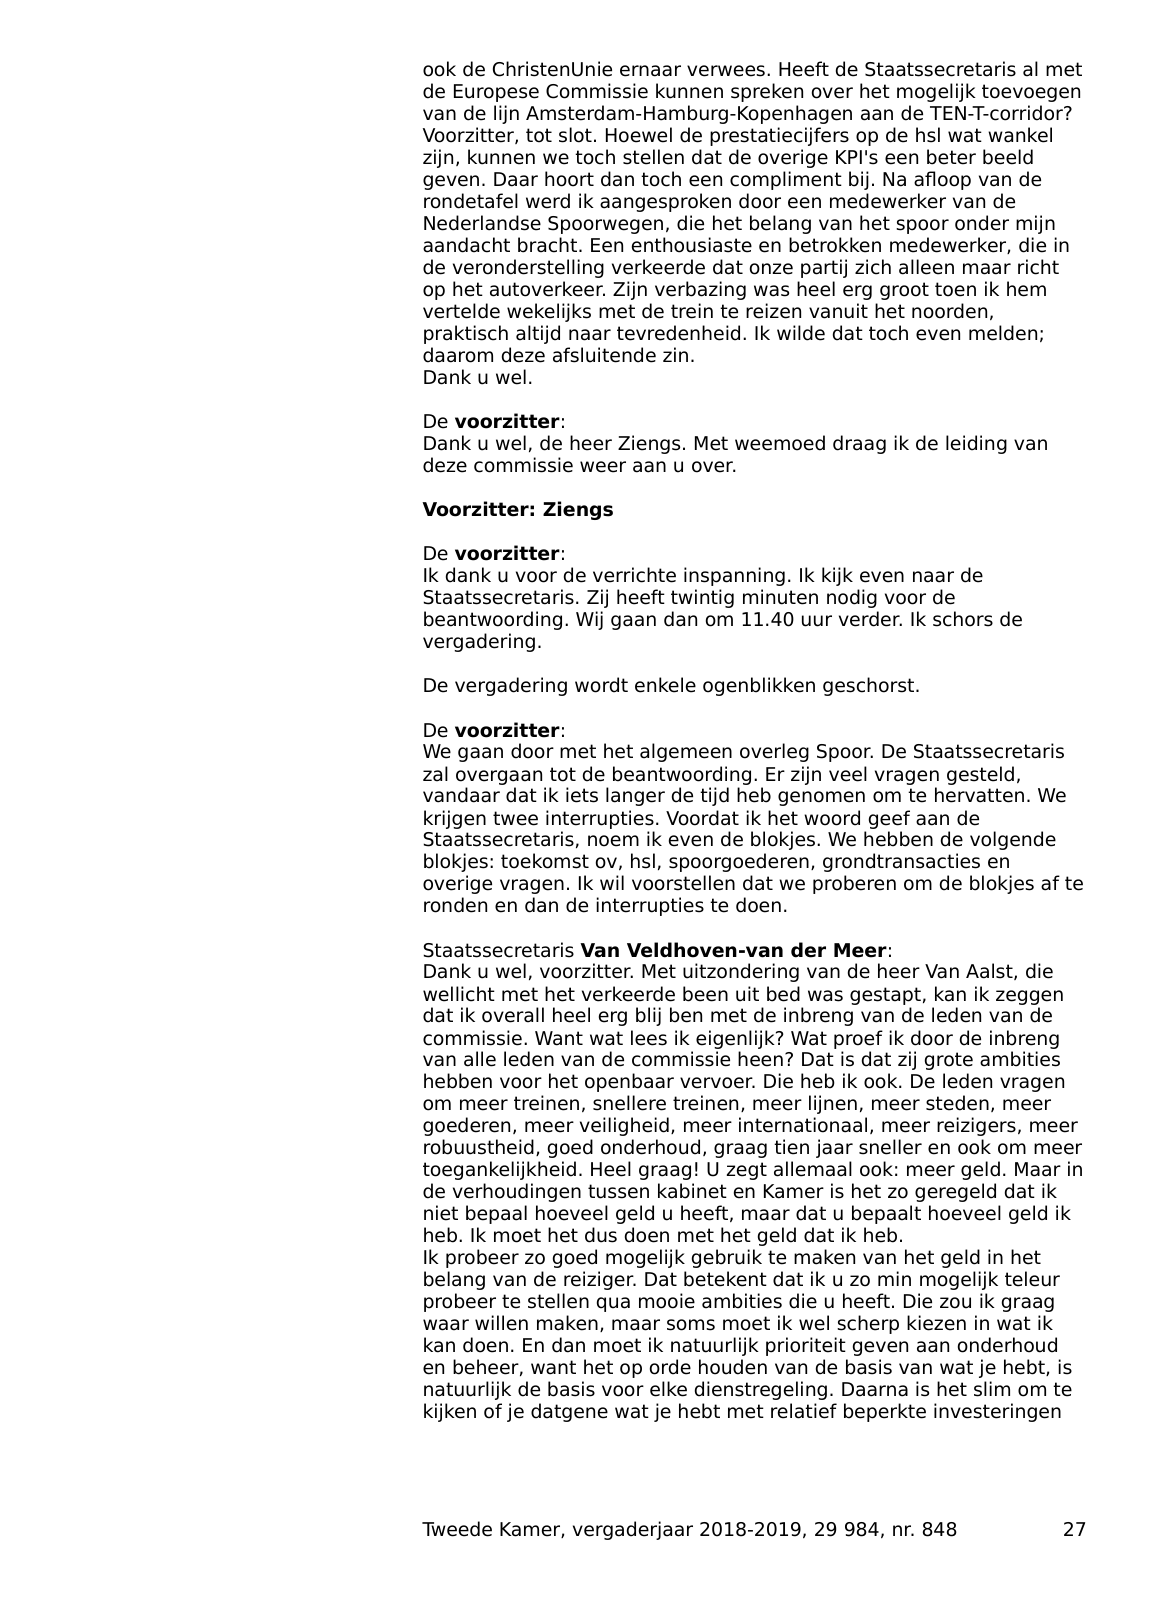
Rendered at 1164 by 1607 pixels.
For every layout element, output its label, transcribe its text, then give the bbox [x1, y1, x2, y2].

text Dank u wel, de heer Ziengs. Met weemoed draag ik de leiding van deze commissie weer aan u over. [422, 433, 1087, 477]
text Ik dank u voor de verrichte inspanning. Ik kijk even naar de Staatssecretaris. Zij heeft twintig minuten nodig voor de beantwoording. Wij gaan dan om 11.40 uur verder. Ik schors de vergadering. [422, 565, 1087, 653]
text De vergadering wordt enkele ogenblikken geschorst. [422, 675, 1087, 697]
text Dank u wel. [422, 367, 1087, 389]
text De voorzitter: [422, 719, 1087, 741]
text Staatssecretaris Van Veldhoven-van der Meer: [422, 939, 1087, 961]
text We gaan door met het algemeen overleg Spoor. De Staatssecretaris zal overgaan tot de beantwoording. Er zijn veel vragen gesteld, vandaar dat ik iets langer de tijd heb genomen om te hervatten. We krijgen twee interrupties. Voordat ik het woord geef aan de Staatssecretaris, noem ik even de blokjes. We hebben de volgende blokjes: toekomst ov, hsl, spoorgoederen, grondtransacties en overige vragen. Ik wil voorstellen dat we proberen om de blokjes af te ronden en dan de interrupties te doen. [422, 741, 1087, 917]
text Dank u wel, voorzitter. Met uitzondering van de heer Van Aalst, die wellicht met het verkeerde been uit bed was gestapt, kan ik zeggen dat ik overall heel erg blij ben met de inbreng van de leden van de commissie. Want wat lees ik eigenlijk? Wat proef ik door de inbreng van alle leden van de commissie heen? Dat is dat zij grote ambities hebben voor het openbaar vervoer. Die heb ik ook. De leden vragen om meer treinen, snellere treinen, meer lijnen, meer steden, meer goederen, meer veiligheid, meer internationaal, meer reizigers, meer robuustheid, goed onderhoud, graag tien jaar sneller en ook om meer toegankelijkheid. Heel graag! U zegt allemaal ook: meer geld. Maar in de verhoudingen tussen kabinet en Kamer is het zo geregeld dat ik niet bepaal hoeveel geld u heeft, maar dat u bepaalt hoeveel geld ik heb. Ik moet het dus doen met het geld dat ik heb. [422, 961, 1087, 1247]
text De voorzitter: [422, 411, 1087, 433]
text De voorzitter: [422, 543, 1087, 565]
subtitle Voorzitter: Ziengs [422, 499, 1087, 521]
text ook de ChristenUnie ernaar verwees. Heeft de Staatssecretaris al met de Europese Commissie kunnen spreken over het mogelijk toevoegen van de lijn Amsterdam-Hamburg-Kopenhagen aan de TEN-T-corridor? [422, 59, 1087, 125]
text Voorzitter, tot slot. Hoewel de prestatiecijfers op de hsl wat wankel zijn, kunnen we toch stellen dat de overige KPI's een beter beeld geven. Daar hoort dan toch een compliment bij. Na afloop van de rondetafel werd ik aangesproken door een medewerker van de Nederlandse Spoorwegen, die het belang van het spoor onder mijn aandacht bracht. Een enthousiaste en betrokken medewerker, die in de veronderstelling verkeerde dat onze partij zich alleen maar richt op het autoverkeer. Zijn verbazing was heel erg groot toen ik hem vertelde wekelijks met de trein te reizen vanuit het noorden, praktisch altijd naar tevredenheid. Ik wilde dat toch even melden; daarom deze afsluitende zin. [422, 125, 1087, 367]
text Ik probeer zo goed mogelijk gebruik te maken van het geld in het belang van de reiziger. Dat betekent dat ik u zo min mogelijk teleur probeer te stellen qua mooie ambities die u heeft. Die zou ik graag waar willen maken, maar soms moet ik wel scherp kiezen in wat ik kan doen. En dan moet ik natuurlijk prioriteit geven aan onderhoud en beheer, want het op orde houden van de basis van wat je hebt, is natuurlijk de basis voor elke dienstregeling. Daarna is het slim om te kijken of je datgene wat je hebt met relatief beperkte investeringen [422, 1247, 1087, 1423]
